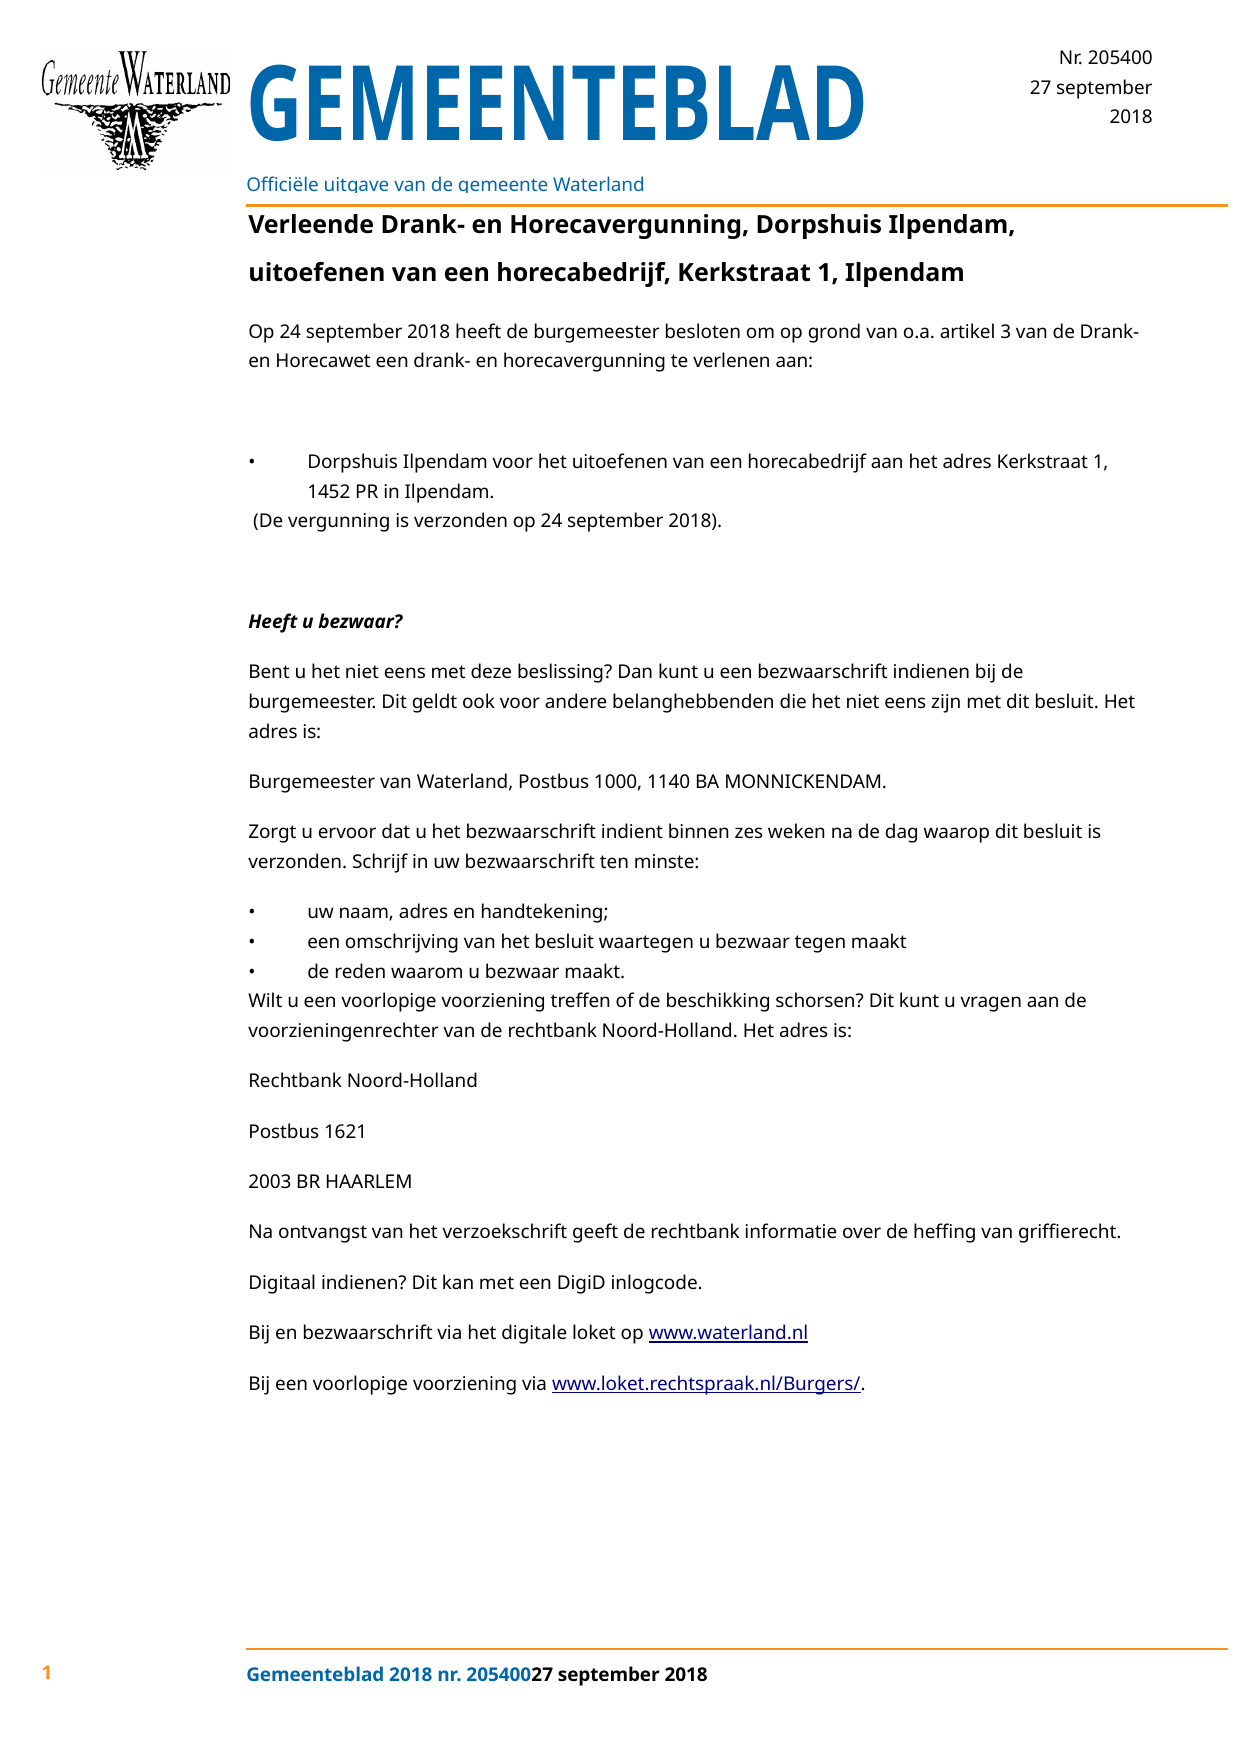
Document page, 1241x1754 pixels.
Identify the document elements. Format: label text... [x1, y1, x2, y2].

text Verleende Drank- en Horecavergunning, Dorpshuis Ilpendam, uitoefenen van een horecabedrijf, Kerkstraat 1, Ilpendam [248, 207, 1152, 288]
picture [41, 47, 231, 172]
list Dorpshuis Ilpendam voor het uitoefenen van een horecabedrijf aan het adres Kerkstraat 1, 1452 PR in Ilpendam. [248, 448, 1152, 504]
text Bij een voorlopige voorziening via www.loket.rechtspraak.nl/Burgers/. [248, 1370, 1152, 1396]
list een omschrijving van het besluit waartegen u bezwaar tegen maakt [248, 928, 1152, 954]
text Rechtbank Noord-Holland [248, 1067, 1152, 1093]
text Op 24 september 2018 heeft de burgemeester besloten om op grond van o.a. artikel 3 van de Drank- en Horecawet een drank- en horecavergunning te verlenen aan: [248, 318, 1152, 373]
text Digitaal indienen? Dit kan met een DigiD inlogcode. [248, 1269, 1152, 1295]
text Bij en bezwaarschrift via het digitale loket op www.waterland.nl [248, 1319, 1152, 1345]
text Na ontvangst van het verzoekschrift geeft de rechtbank informatie over de heffing van griffierecht. [248, 1219, 1152, 1244]
text Postbus 1621 [248, 1118, 1152, 1144]
text (De vergunning is verzonden op 24 september 2018). [248, 507, 1152, 533]
text Bent u het niet eens met deze beslissing? Dan kunt u een bezwaarschrift indienen bij de burgemeester. Dit geldt ook voor andere belanghebbenden die het niet eens zijn met dit besluit. Het adres is: [248, 659, 1152, 744]
text Burgemeester van Waterland, Postbus 1000, 1140 BA MONNICKENDAM. [248, 768, 1152, 794]
text Zorgt u ervoor dat u het bezwaarschrift indient binnen zes weken na de dag waarop dit besluit is verzonden. Schrijf in uw bezwaarschrift ten minste: [248, 819, 1152, 874]
text Heeft u bezwaar? [248, 608, 1152, 634]
list de reden waarom u bezwaar maakt. [248, 958, 1152, 984]
text Wilt u een voorlopige voorziening treffen of de beschikking schorsen? Dit kunt u vragen aan de voorzieningenrechter van de rechtbank Noord-Holland. Het adres is: [248, 987, 1152, 1043]
list uw naam, adres en handtekening; [248, 899, 1152, 924]
text 2003 BR HAARLEM [248, 1168, 1152, 1194]
